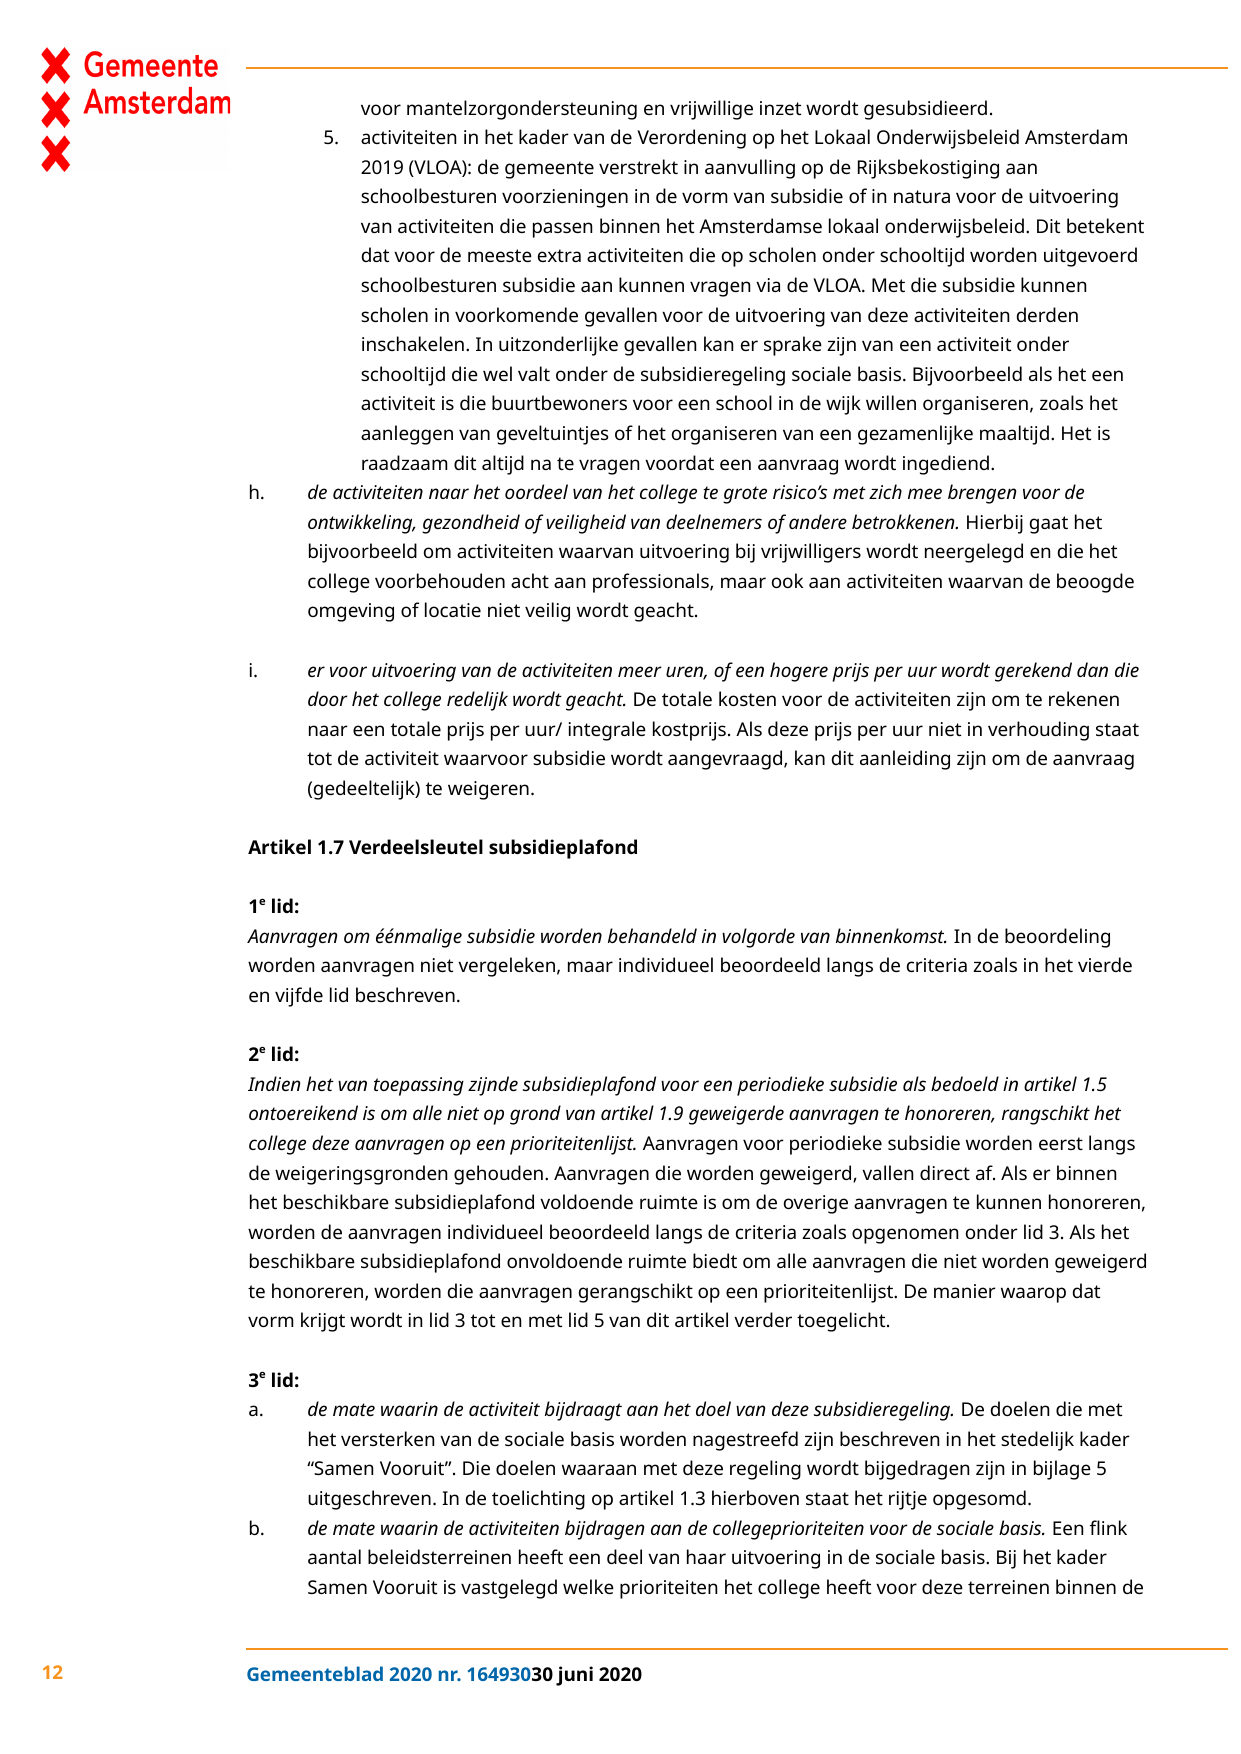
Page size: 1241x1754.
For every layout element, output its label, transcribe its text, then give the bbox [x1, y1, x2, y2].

text 3e lid: [248, 1367, 1152, 1393]
text 1e lid: [248, 893, 1152, 919]
picture [41, 47, 231, 172]
list de activiteiten naar het oordeel van het college te grote risico’s met zich mee brengen voor de ontwikkeling, gezondheid of veiligheid van deelnemers of andere betrokkenen. Hierbij gaat het bijvoorbeeld om activiteiten waarvan uitvoering bij vrijwilligers wordt neergelegd en die het college voorbehouden acht aan professionals, maar ook aan activiteiten waarvan de beoogde omgeving of locatie niet veilig wordt geacht. [248, 479, 1152, 623]
list de mate waarin de activiteit bijdraagt aan het doel van deze subsidieregeling. De doelen die met het versterken van de sociale basis worden nagestreefd zijn beschreven in het stedelijk kader “Samen Vooruit”. Die doelen waaraan met deze regeling wordt bijgedragen zijn in bijlage 5 uitgeschreven. In de toelichting op artikel 1.3 hierboven staat het rijtje opgesomd. [248, 1396, 1152, 1511]
text Artikel 1.7 Verdeelsleutel subsidieplafond [248, 834, 1152, 860]
list de mate waarin de activiteiten bijdragen aan de collegeprioriteiten voor de sociale basis. Een flink aantal beleidsterreinen heeft een deel van haar uitvoering in de sociale basis. Bij het kader Samen Vooruit is vastgelegd welke prioriteiten het college heeft voor deze terreinen binnen de [248, 1515, 1152, 1600]
text 2e lid: [248, 1041, 1152, 1067]
list voor mantelzorgondersteuning en vrijwillige inzet wordt gesubsidieerd. [323, 95, 1152, 121]
text Aanvragen om éénmalige subsidie worden behandeld in volgorde van binnenkomst. In de beoordeling worden aanvragen niet vergeleken, maar individueel beoordeeld langs de criteria zoals in het vierde en vijfde lid beschreven. [248, 923, 1152, 1008]
list er voor uitvoering van de activiteiten meer uren, of een hogere prijs per uur wordt gerekend dan die door het college redelijk wordt geacht. De totale kosten voor de activiteiten zijn om te rekenen naar een totale prijs per uur/ integrale kostprijs. Als deze prijs per uur niet in verhouding staat tot de activiteit waarvoor subsidie wordt aangevraagd, kan dit aanleiding zijn om de aanvraag (gedeeltelijk) te weigeren. [248, 657, 1152, 801]
list activiteiten in het kader van de Verordening op het Lokaal Onderwijsbeleid Amsterdam 2019 (VLOA): de gemeente verstrekt in aanvulling op de Rijksbekostiging aan schoolbesturen voorzieningen in de vorm van subsidie of in natura voor de uitvoering van activiteiten die passen binnen het Amsterdamse lokaal onderwijsbeleid. Dit betekent dat voor de meeste extra activiteiten die op scholen onder schooltijd worden uitgevoerd schoolbesturen subsidie aan kunnen vragen via de VLOA. Met die subsidie kunnen scholen in voorkomende gevallen voor de uitvoering van deze activiteiten derden inschakelen. In uitzonderlijke gevallen kan er sprake zijn van een activiteit onder schooltijd die wel valt onder de subsidieregeling sociale basis. Bijvoorbeeld als het een activiteit is die buurtbewoners voor een school in de wijk willen organiseren, zoals het aanleggen van geveltuintjes of het organiseren van een gezamenlijke maaltijd. Het is raadzaam dit altijd na te vragen voordat een aanvraag wordt ingediend. [323, 124, 1152, 476]
text Indien het van toepassing zijnde subsidieplafond voor een periodieke subsidie als bedoeld in artikel 1.5 ontoereikend is om alle niet op grond van artikel 1.9 geweigerde aanvragen te honoreren, rangschikt het college deze aanvragen op een prioriteitenlijst. Aanvragen voor periodieke subsidie worden eerst langs de weigeringsgronden gehouden. Aanvragen die worden geweigerd, vallen direct af. Als er binnen het beschikbare subsidieplafond voldoende ruimte is om de overige aanvragen te kunnen honoreren, worden de aanvragen individueel beoordeeld langs de criteria zoals opgenomen onder lid 3. Als het beschikbare subsidieplafond onvoldoende ruimte biedt om alle aanvragen die niet worden geweigerd te honoreren, worden die aanvragen gerangschikt op een prioriteitenlijst. De manier waarop dat vorm krijgt wordt in lid 3 tot en met lid 5 van dit artikel verder toegelicht. [248, 1071, 1152, 1333]
